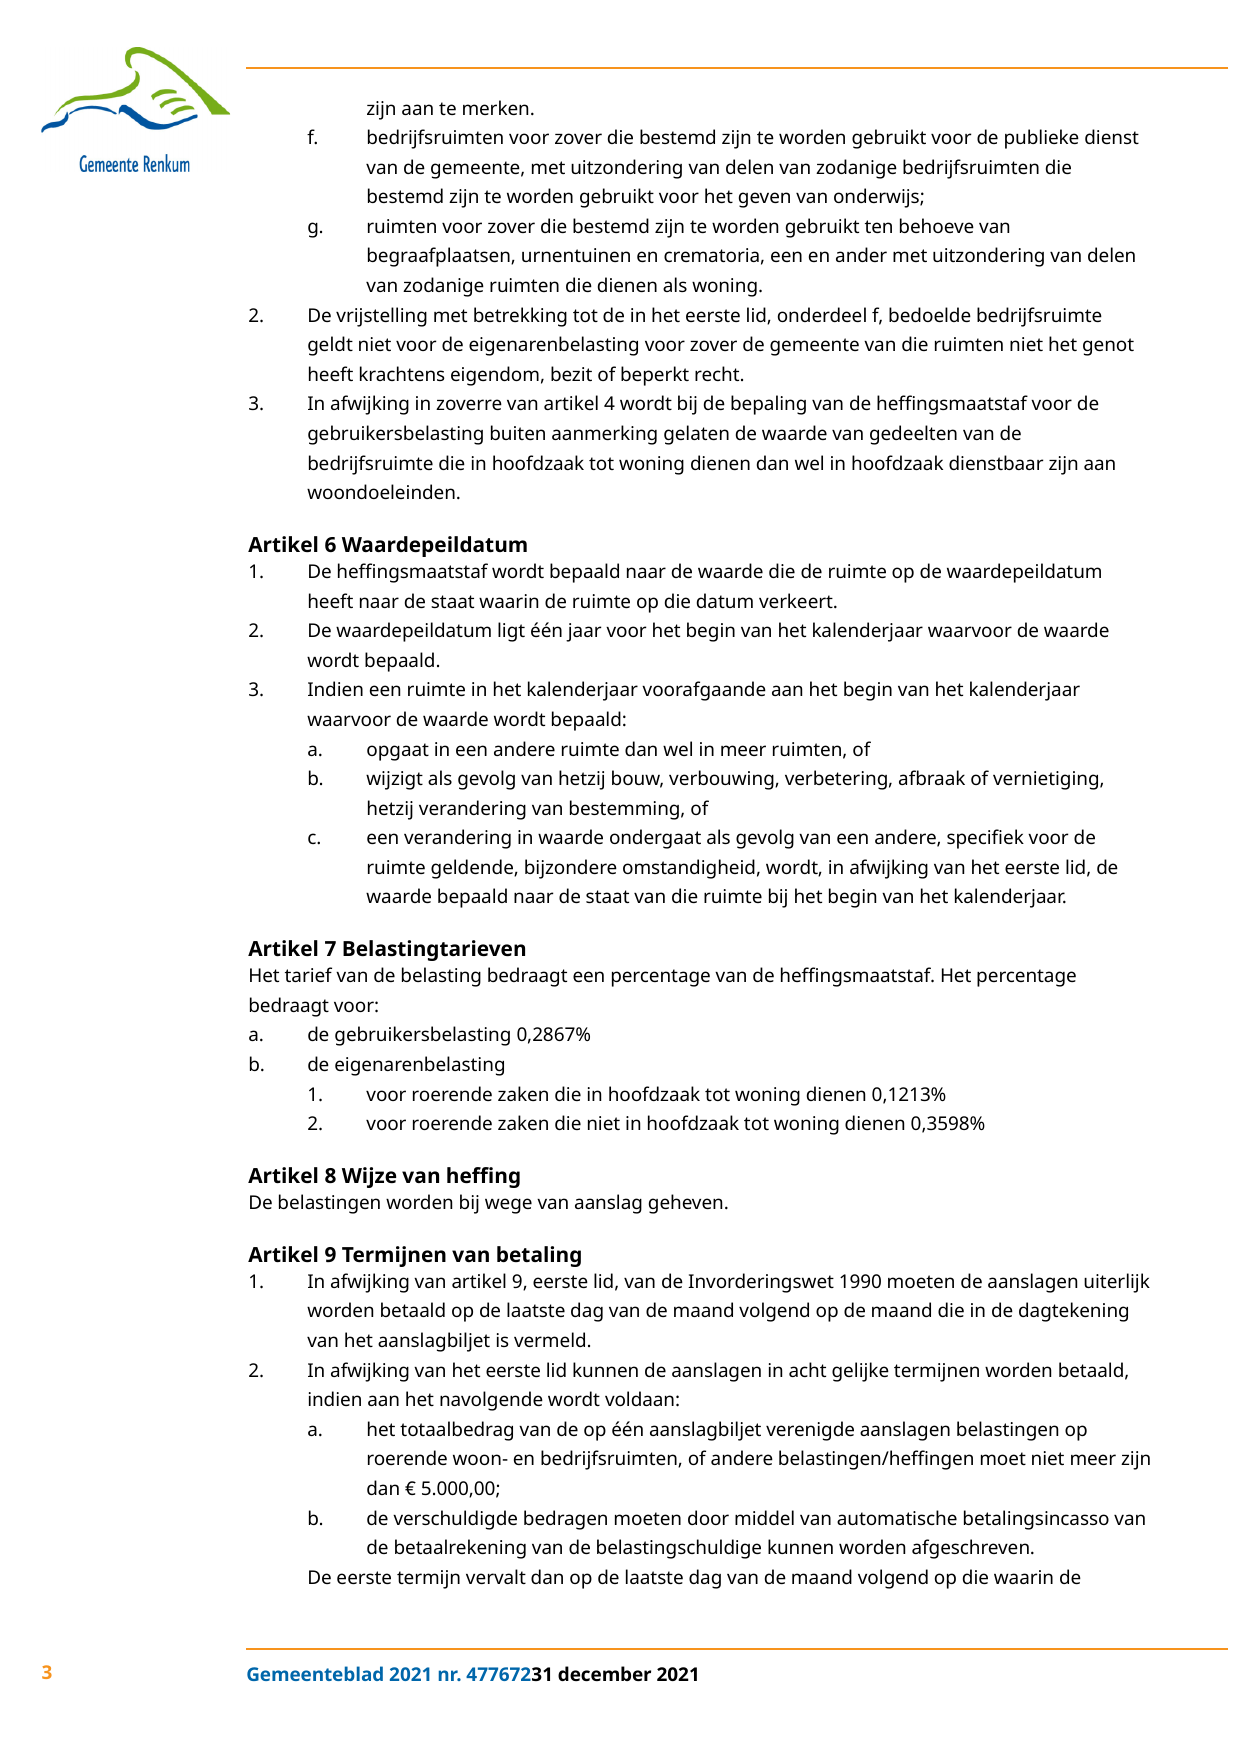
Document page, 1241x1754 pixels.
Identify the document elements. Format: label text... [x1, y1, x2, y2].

list de eigenarenbelasting [248, 1051, 1152, 1077]
text De belastingen worden bij wege van aanslag geheven. [248, 1189, 1152, 1215]
list voor roerende zaken die in hoofdzaak tot woning dienen 0,1213% [307, 1081, 1152, 1107]
list zijn aan te merken. [307, 95, 1152, 121]
list Indien een ruimte in het kalenderjaar voorafgaande aan het begin van het kalenderjaar waarvoor de waarde wordt bepaald: [248, 677, 1152, 732]
picture [41, 47, 231, 172]
text Artikel 6 Waardepeildatum [248, 530, 1152, 558]
list wijzigt als gevolg van hetzij bouw, verbouwing, verbetering, afbraak of vernietiging, hetzij verandering van bestemming, of [307, 765, 1152, 821]
list de gebruikersbelasting 0,2867% [248, 1022, 1152, 1047]
text Artikel 8 Wijze van heffing [248, 1161, 1152, 1189]
list het totaalbedrag van de op één aanslagbiljet verenigde aanslagen belastingen op roerende woon- en bedrijfsruimten, of andere belastingen/heffingen moet niet meer zijn dan € 5.000,00; [307, 1416, 1152, 1501]
list bedrijfsruimten voor zover die bestemd zijn te worden gebruikt voor de publieke dienst van de gemeente, met uitzondering van delen van zodanige bedrijfsruimten die bestemd zijn te worden gebruikt voor het geven van onderwijs; [307, 124, 1152, 209]
list een verandering in waarde ondergaat als gevolg van een andere, specifiek voor de ruimte geldende, bijzondere omstandigheid, wordt, in afwijking van het eerste lid, de waarde bepaald naar de staat van die ruimte bij het begin van het kalenderjaar. [307, 824, 1152, 909]
text Het tarief van de belasting bedraagt een percentage van de heffingsmaatstaf. Het percentage bedraagt voor: [248, 962, 1152, 1018]
list opgaat in een andere ruimte dan wel in meer ruimten, of [307, 736, 1152, 761]
list De eerste termijn vervalt dan op de laatste dag van de maand volgend op die waarin de [248, 1564, 1152, 1590]
list In afwijking van het eerste lid kunnen de aanslagen in acht gelijke termijnen worden betaald, indien aan het navolgende wordt voldaan: [248, 1357, 1152, 1412]
list In afwijking in zoverre van artikel 4 wordt bij de bepaling van de heffingsmaatstaf voor de gebruikersbelasting buiten aanmerking gelaten de waarde van gedeelten van de bedrijfsruimte die in hoofdzaak tot woning dienen dan wel in hoofdzaak dienstbaar zijn aan woondoeleinden. [248, 391, 1152, 505]
text Artikel 7 Belastingtarieven [248, 934, 1152, 962]
list In afwijking van artikel 9, eerste lid, van de Invorderingswet 1990 moeten de aanslagen uiterlijk worden betaald op de laatste dag van de maand volgend op de maand die in de dagtekening van het aanslagbiljet is vermeld. [248, 1268, 1152, 1353]
list De vrijstelling met betrekking tot de in het eerste lid, onderdeel f, bedoelde bedrijfsruimte geldt niet voor de eigenarenbelasting voor zover de gemeente van die ruimten niet het genot heeft krachtens eigendom, bezit of beperkt recht. [248, 302, 1152, 387]
text Artikel 9 Termijnen van betaling [248, 1240, 1152, 1268]
list De heffingsmaatstaf wordt bepaald naar de waarde die de ruimte op de waardepeildatum heeft naar de staat waarin de ruimte op die datum verkeert. [248, 558, 1152, 613]
list voor roerende zaken die niet in hoofdzaak tot woning dienen 0,3598% [307, 1110, 1152, 1136]
list De waardepeildatum ligt één jaar voor het begin van het kalenderjaar waarvoor de waarde wordt bepaald. [248, 617, 1152, 673]
list de verschuldigde bedragen moeten door middel van automatische betalingsincasso van de betaalrekening van de belastingschuldige kunnen worden afgeschreven. [307, 1505, 1152, 1560]
list ruimten voor zover die bestemd zijn te worden gebruikt ten behoeve van begraafplaatsen, urnentuinen en crematoria, een en ander met uitzondering van delen van zodanige ruimten die dienen als woning. [307, 213, 1152, 298]
